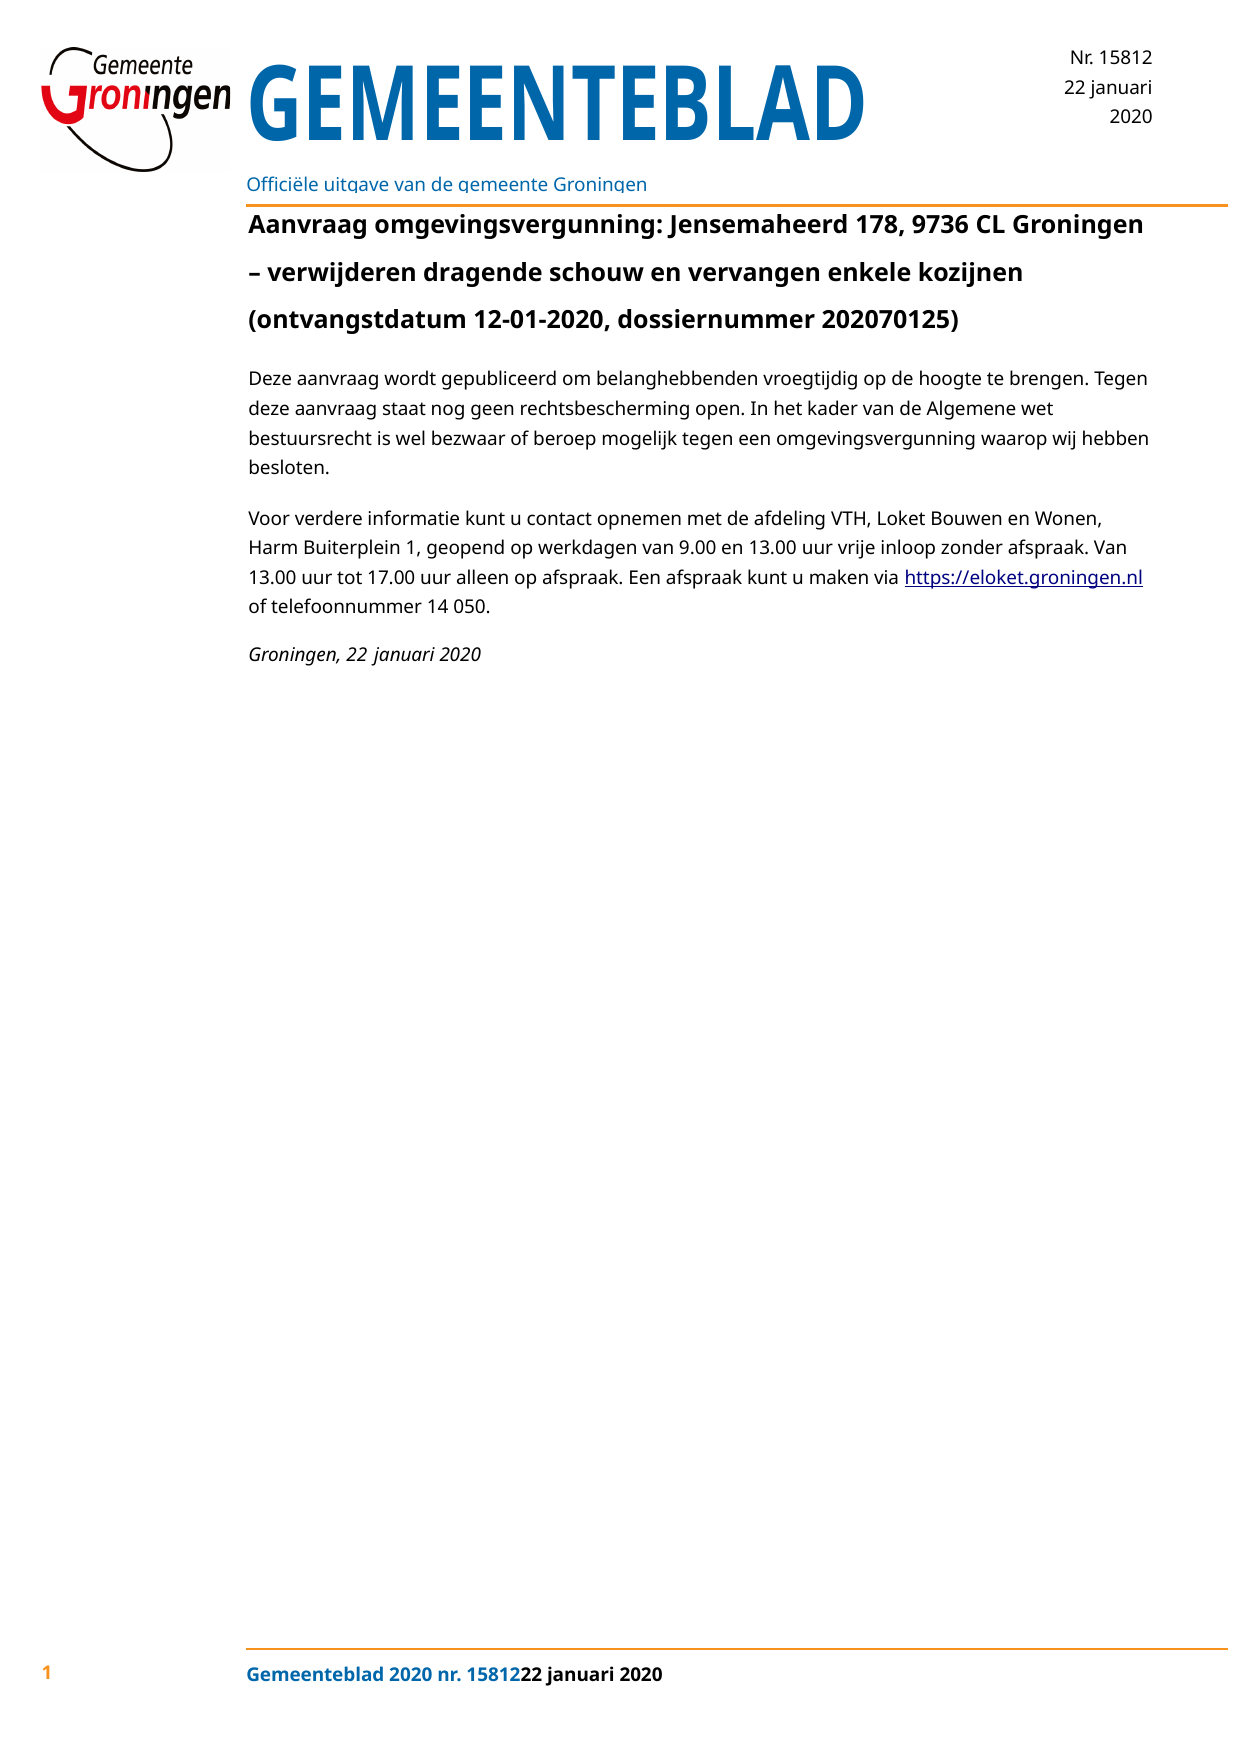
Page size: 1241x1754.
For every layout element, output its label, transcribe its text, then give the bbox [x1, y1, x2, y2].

text Aanvraag omgevingsvergunning: Jensemaheerd 178, 9736 CL Groningen – verwijderen dragende schouw en vervangen enkele kozijnen (ontvangstdatum 12-01-2020, dossiernummer 202070125) [248, 207, 1152, 336]
text Groningen, 22 januari 2020 [248, 641, 1152, 667]
text Deze aanvraag wordt gepubliceerd om belanghebbenden vroegtijdig op de hoogte te brengen. Tegen deze aanvraag staat nog geen rechtsbescherming open. In het kader van de Algemene wet bestuursrecht is wel bezwaar of beroep mogelijk tegen een omgevingsvergunning waarop wij hebben besloten. [248, 366, 1152, 480]
picture [41, 47, 231, 172]
text Voor verdere informatie kunt u contact opnemen met de afdeling VTH, Loket Bouwen en Wonen, Harm Buiterplein 1, geopend op werkdagen van 9.00 en 13.00 uur vrije inloop zonder afspraak. Van 13.00 uur tot 17.00 uur alleen op afspraak. Een afspraak kunt u maken via https://eloket.groningen.nl of telefoonnummer 14 050. [248, 505, 1152, 619]
